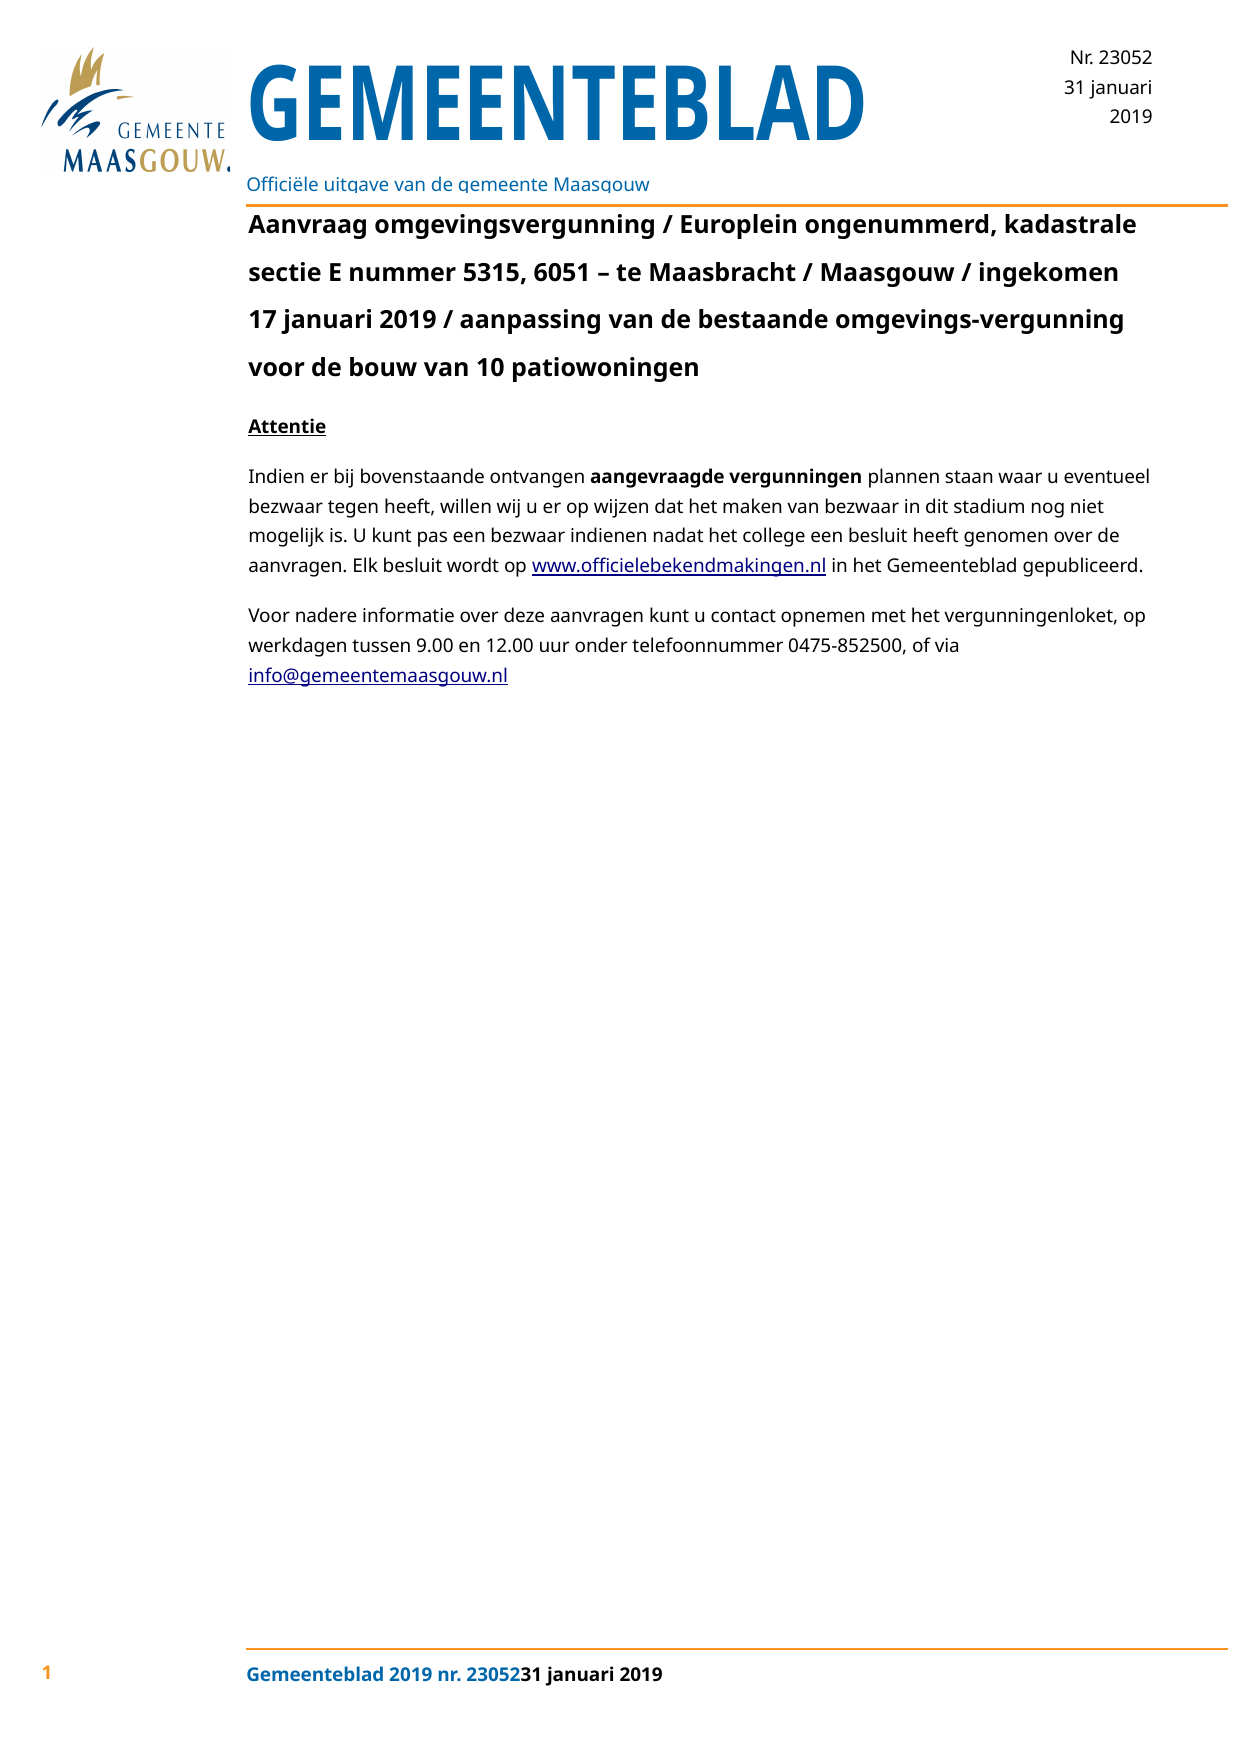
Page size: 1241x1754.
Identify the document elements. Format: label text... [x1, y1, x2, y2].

text Voor nadere informatie over deze aanvragen kunt u contact opnemen met het vergunningenloket, op werkdagen tussen 9.00 en 12.00 uur onder telefoonnummer 0475-852500, of via info@gemeentemaasgouw.nl [248, 603, 1152, 688]
text Aanvraag omgevingsvergunning / Europlein ongenummerd, kadastrale sectie E nummer 5315, 6051 – te Maasbracht / Maasgouw / ingekomen 17 januari 2019 / aanpassing van de bestaande omgevings-vergunning voor de bouw van 10 patiowoningen [248, 207, 1152, 384]
picture [41, 47, 231, 172]
text Indien er bij bovenstaande ontvangen aangevraagde vergunningen plannen staan waar u eventueel bezwaar tegen heeft, willen wij u er op wijzen dat het maken van bezwaar in dit stadium nog niet mogelijk is. U kunt pas een bezwaar indienen nadat het college een besluit heeft genomen over de aanvragen. Elk besluit wordt op www.officielebekendmakingen.nl in het Gemeenteblad gepubliceerd. [248, 463, 1152, 578]
text Attentie [248, 413, 1152, 439]
